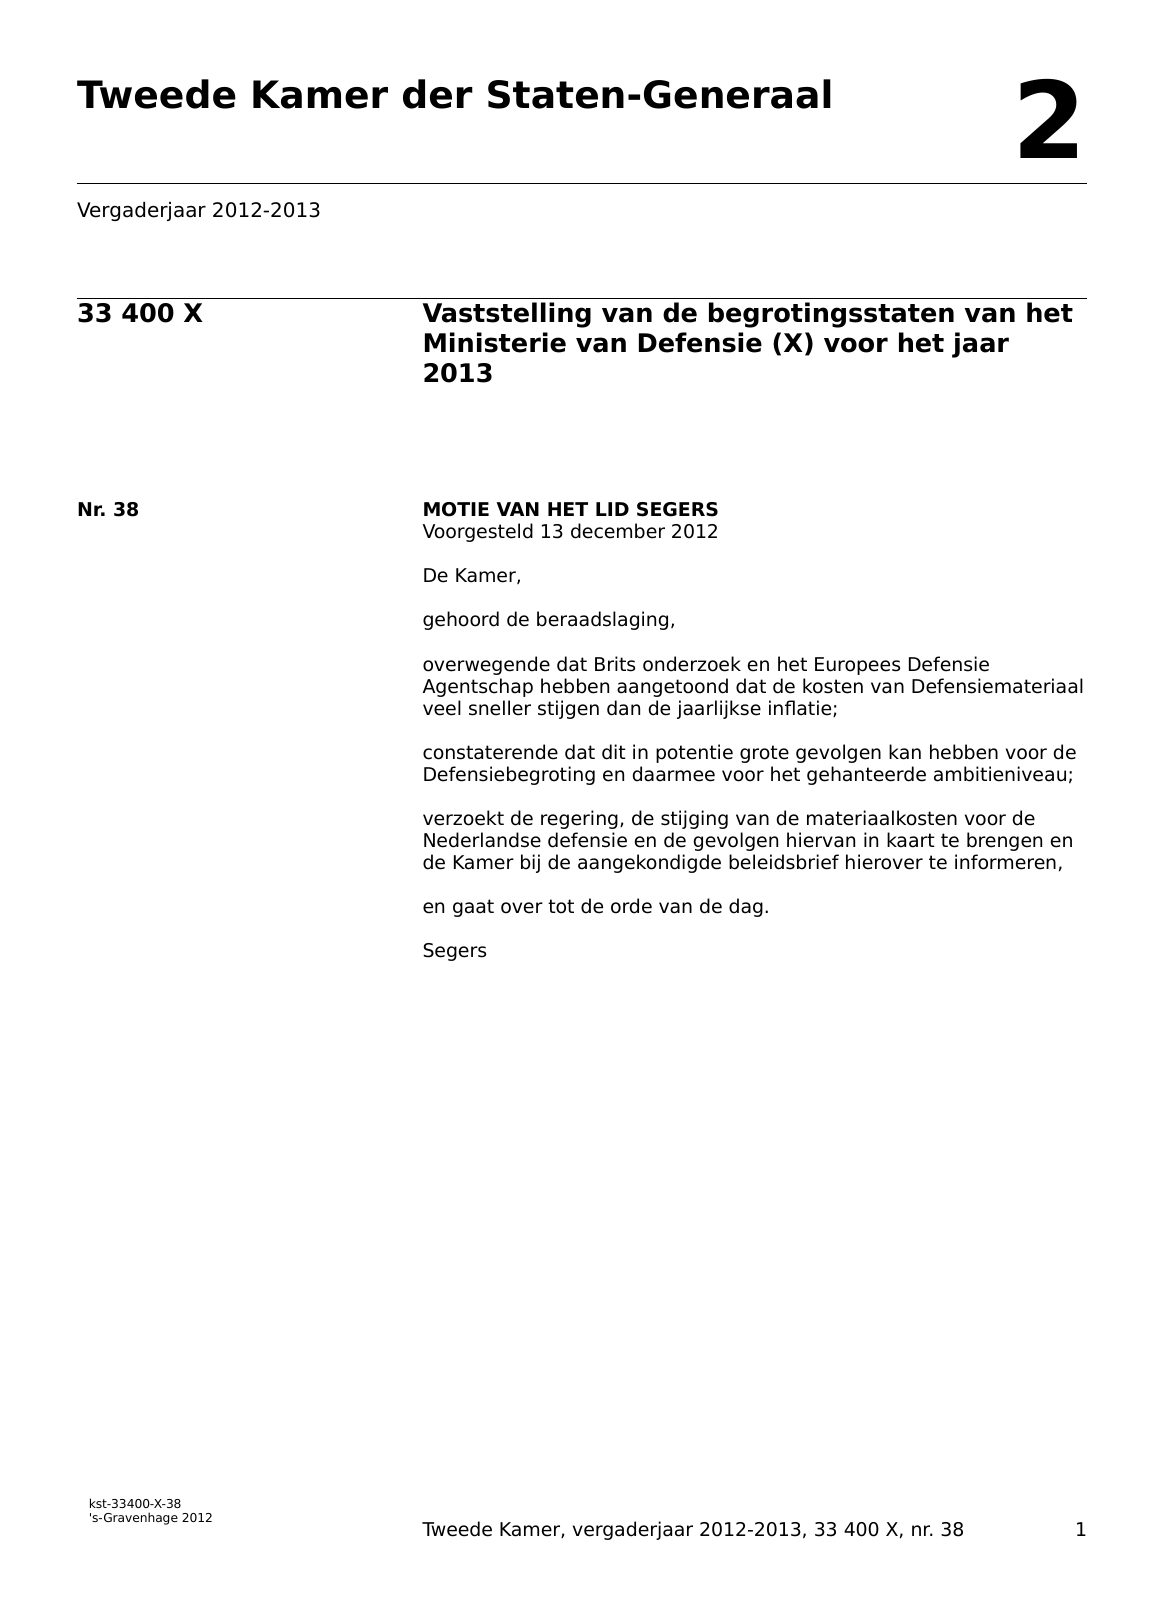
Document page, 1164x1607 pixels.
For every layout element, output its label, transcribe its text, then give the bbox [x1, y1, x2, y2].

table_header 2 [886, 59, 1087, 183]
table_cell Vergaderjaar 2012-2013 [77, 184, 1087, 298]
text gehoord de beraadslaging, [422, 609, 1087, 631]
subtitle 33 400 X Vaststelling van de begrotingsstaten van het Ministerie van Defensie (X) voor het jaar 2013 [77, 299, 1087, 388]
text Voorgesteld 13 december 2012 [422, 521, 1087, 543]
text kst-33400-X-38 [88, 1497, 323, 1511]
table_header Tweede Kamer der Staten-Generaal [77, 59, 886, 183]
text Segers [422, 940, 1087, 962]
text 's-Gravenhage 2012 [88, 1511, 323, 1525]
text overwegende dat Brits onderzoek en het Europees Defensie Agentschap hebben aangetoond dat de kosten van Defensiemateriaal veel sneller stijgen dan de jaarlijkse inflatie; [422, 653, 1087, 719]
subtitle Nr. 38 MOTIE VAN HET LID SEGERS [77, 499, 1087, 521]
text en gaat over tot de orde van de dag. [422, 896, 1087, 918]
text verzoekt de regering, de stijging van de materiaalkosten voor de Nederlandse defensie en de gevolgen hiervan in kaart te brengen en de Kamer bij de aangekondigde beleidsbrief hierover te informeren, [422, 808, 1087, 874]
text De Kamer, [422, 565, 1087, 587]
text constaterende dat dit in potentie grote gevolgen kan hebben voor de Defensiebegroting en daarmee voor het gehanteerde ambitieniveau; [422, 742, 1087, 786]
